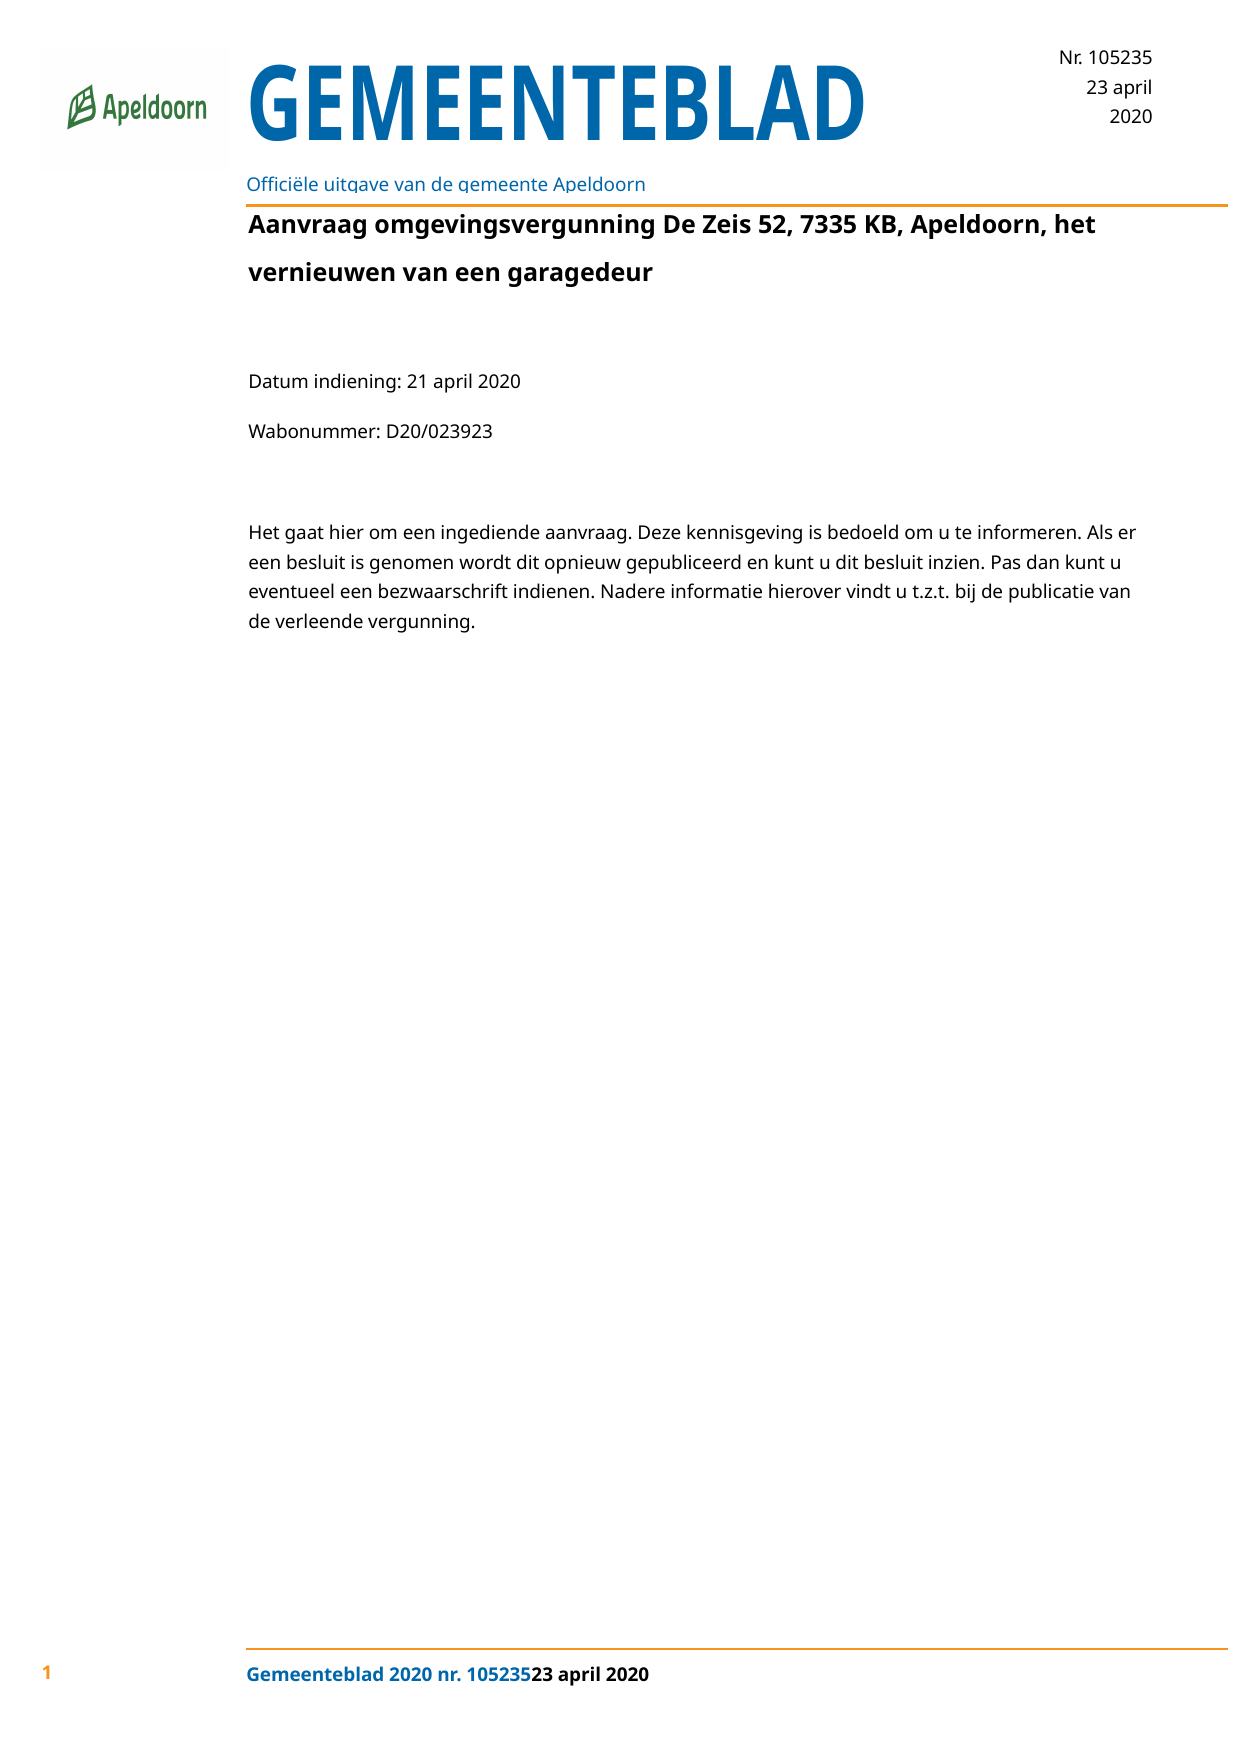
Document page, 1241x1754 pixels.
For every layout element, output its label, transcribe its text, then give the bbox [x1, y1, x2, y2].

text Het gaat hier om een ingediende aanvraag. Deze kennisgeving is bedoeld om u te informeren. Als er een besluit is genomen wordt dit opnieuw gepubliceerd en kunt u dit besluit inzien. Pas dan kunt u eventueel een bezwaarschrift indienen. Nadere informatie hierover vindt u t.z.t. bij de publicatie van de verleende vergunning. [248, 519, 1152, 634]
text Wabonummer: D20/023923 [248, 419, 1152, 444]
text Datum indiening: 21 april 2020 [248, 368, 1152, 394]
text Aanvraag omgevingsvergunning De Zeis 52, 7335 KB, Apeldoorn, het vernieuwen van een garagedeur [248, 207, 1152, 288]
picture [41, 47, 231, 172]
